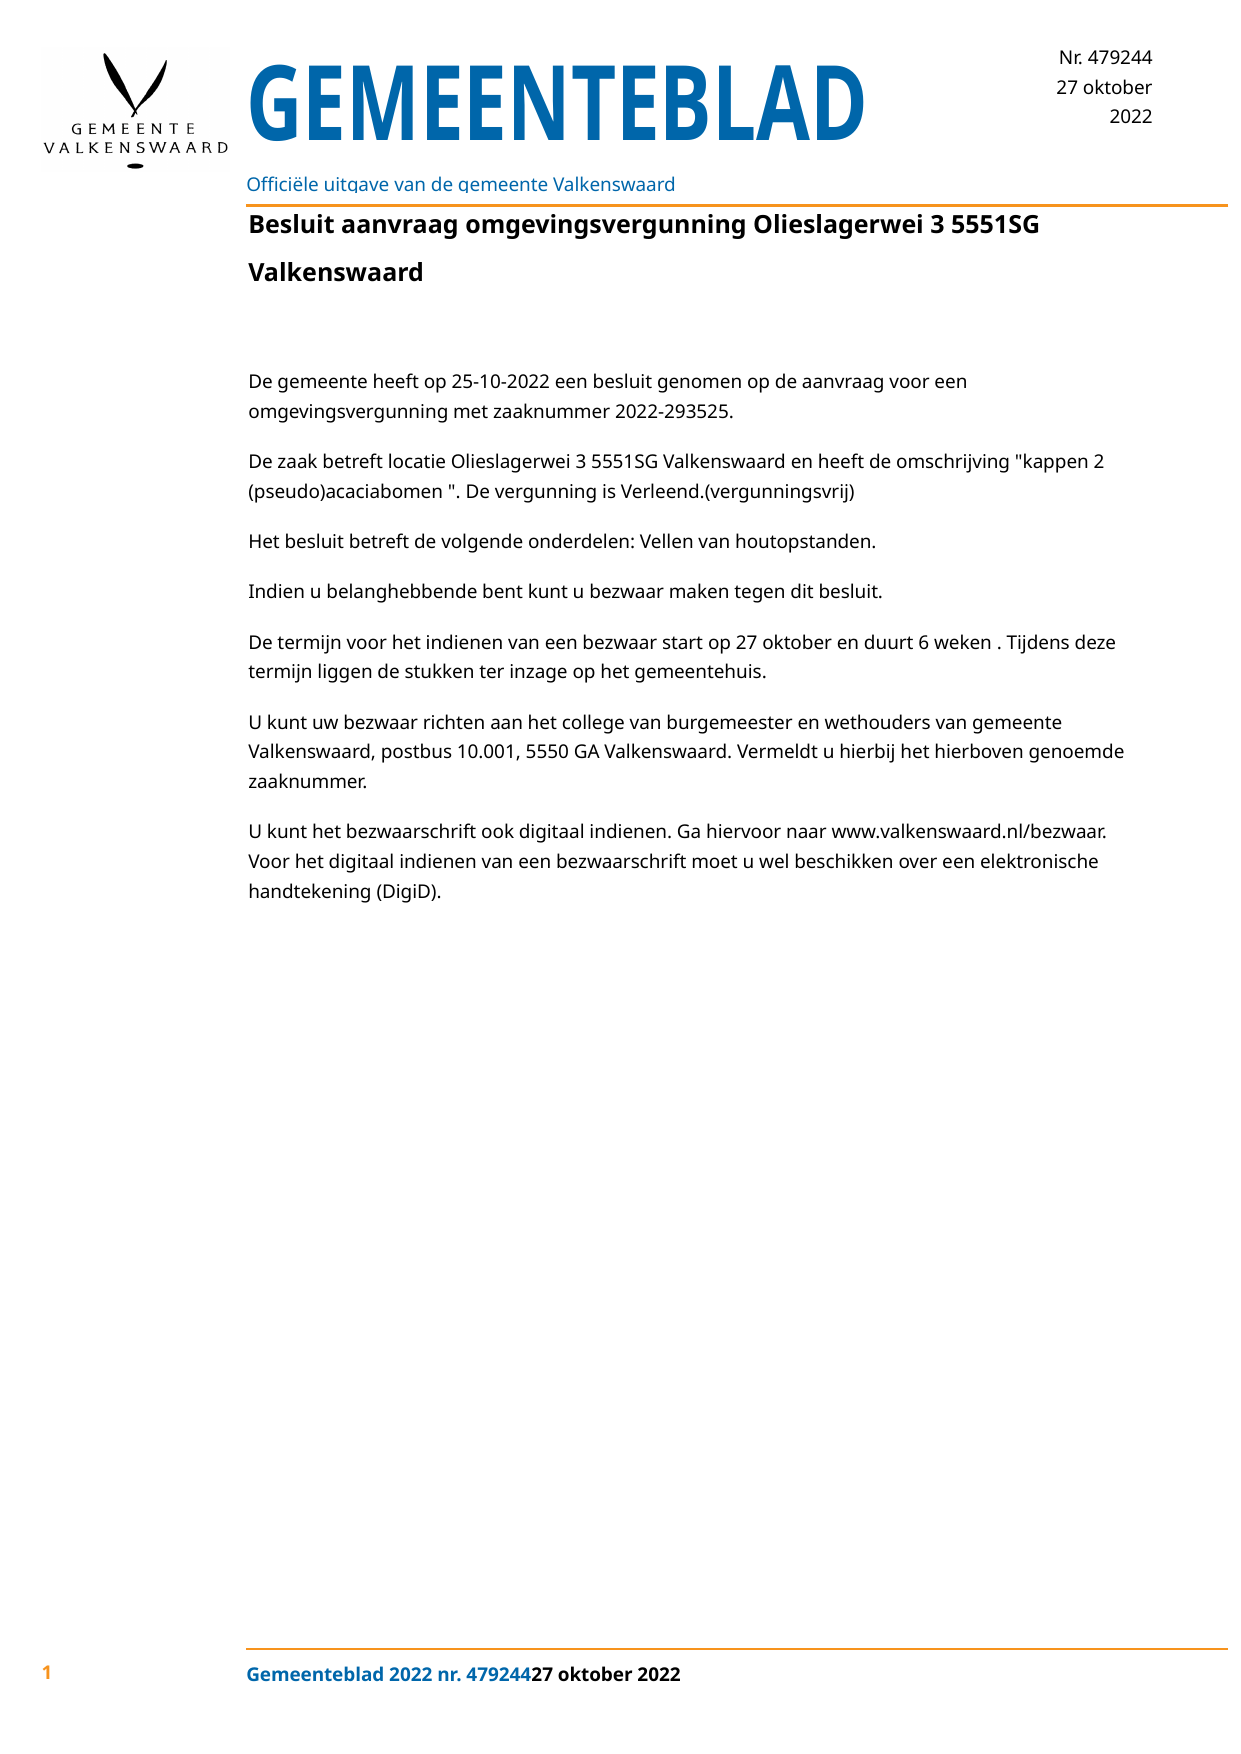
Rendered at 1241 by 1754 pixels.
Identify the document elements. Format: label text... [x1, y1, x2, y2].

text De gemeente heeft op 25-10-2022 een besluit genomen op de aanvraag voor een omgevingsvergunning met zaaknummer 2022-293525. [248, 368, 1152, 424]
text Besluit aanvraag omgevingsvergunning Olieslagerwei 3 5551SG Valkenswaard [248, 207, 1152, 288]
text Het besluit betreft de volgende onderdelen: Vellen van houtopstanden. [248, 528, 1152, 554]
text U kunt uw bezwaar richten aan het college van burgemeester en wethouders van gemeente Valkenswaard, postbus 10.001, 5550 GA Valkenswaard. Vermeldt u hierbij het hierboven genoemde zaaknummer. [248, 709, 1152, 794]
text De termijn voor het indienen van een bezwaar start op 27 oktober en duurt 6 weken . Tijdens deze termijn liggen de stukken ter inzage op het gemeentehuis. [248, 629, 1152, 684]
text De zaak betreft locatie Olieslagerwei 3 5551SG Valkenswaard en heeft de omschrijving "kappen 2 (pseudo)acaciabomen ". De vergunning is Verleend.(vergunningsvrij) [248, 448, 1152, 504]
text Indien u belanghebbende bent kunt u bezwaar maken tegen dit besluit. [248, 579, 1152, 604]
picture [41, 47, 231, 172]
text U kunt het bezwaarschrift ook digitaal indienen. Ga hiervoor naar www.valkenswaard.nl/bezwaar. Voor het digitaal indienen van een bezwaarschrift moet u wel beschikken over een elektronische handtekening (DigiD). [248, 819, 1152, 904]
